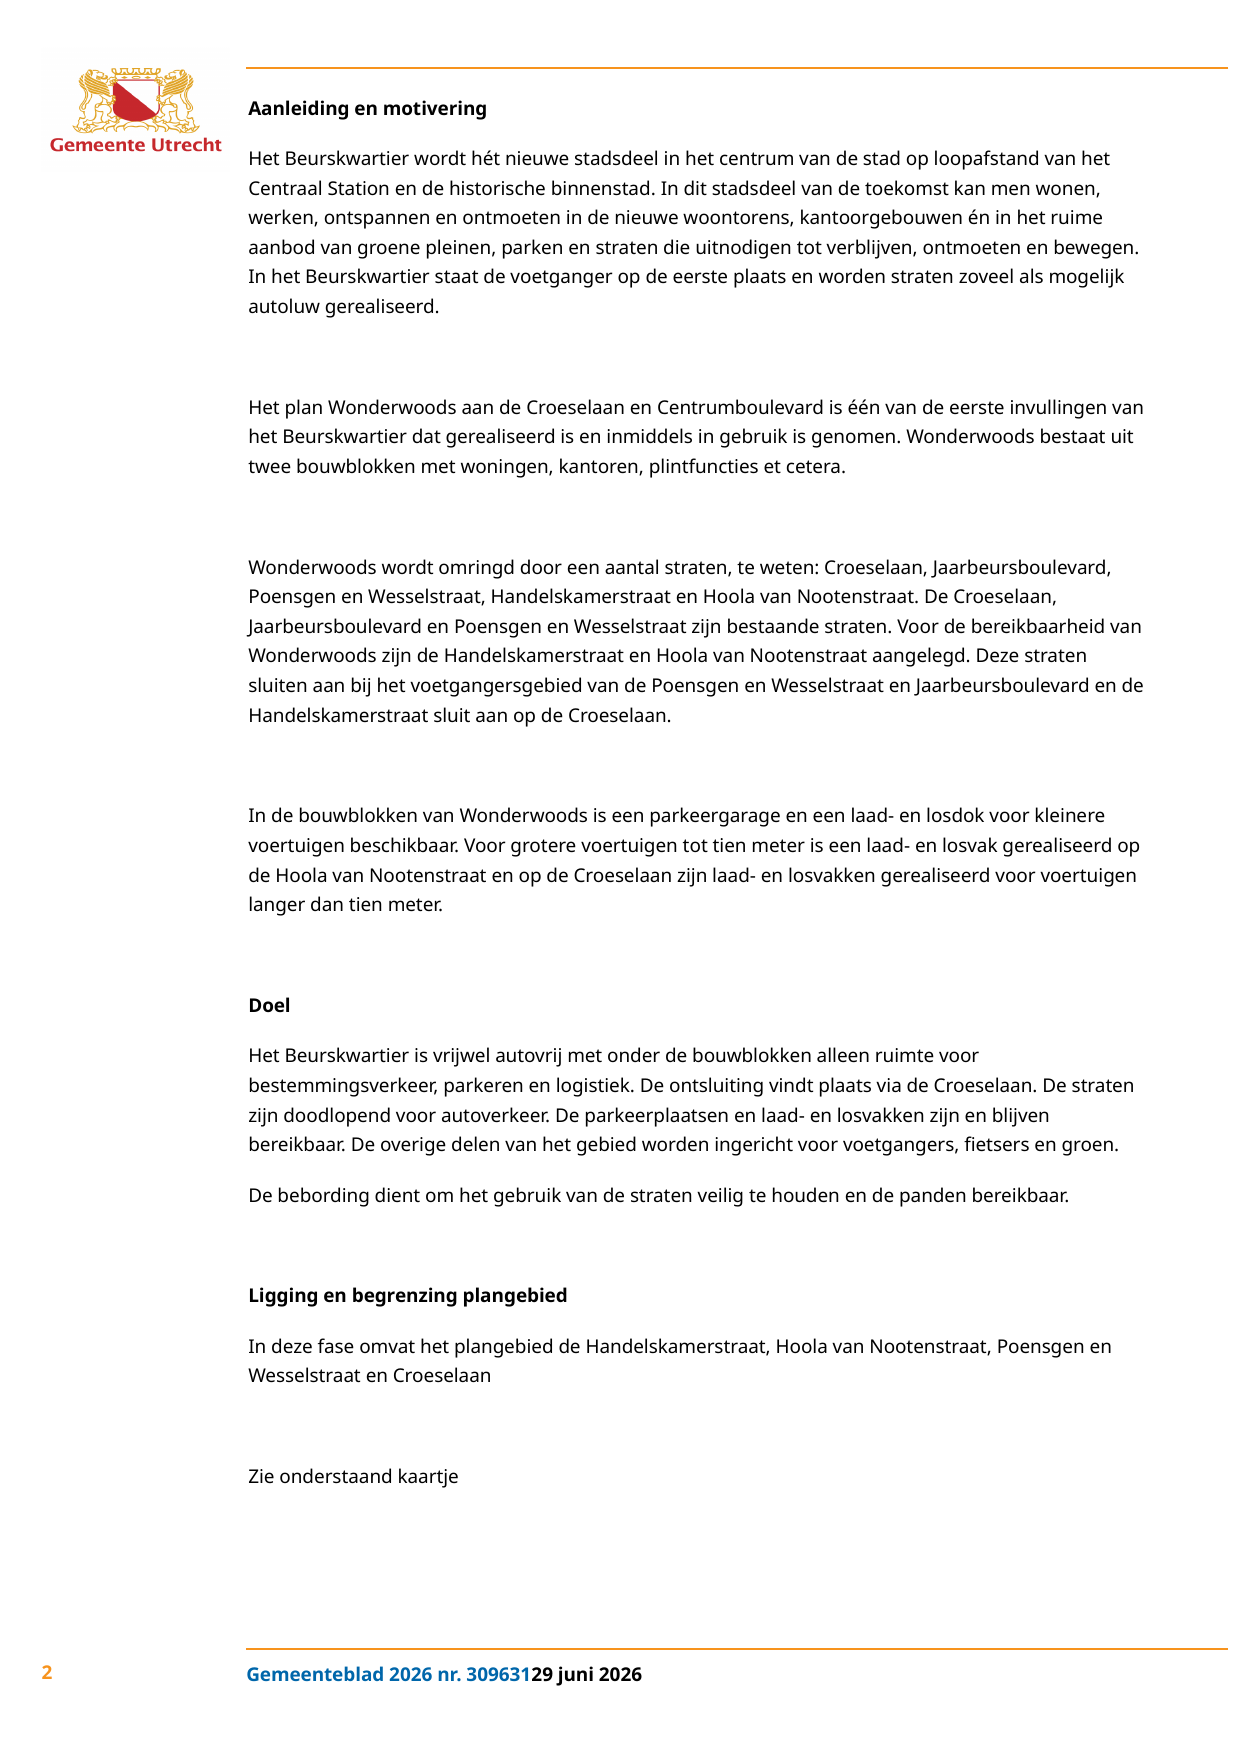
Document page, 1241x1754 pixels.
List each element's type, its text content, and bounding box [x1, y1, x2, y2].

text Ligging en begrenzing plangebied [248, 1283, 1152, 1308]
text Doel [248, 992, 1152, 1018]
text Wonderwoods wordt omringd door een aantal straten, te weten: Croeselaan, Jaarbeursboulevard, Poensgen en Wesselstraat, Handelskamerstraat en Hoola van Nootenstraat. De Croeselaan, Jaarbeursboulevard en Poensgen en Wesselstraat zijn bestaande straten. Voor de bereikbaarheid van Wonderwoods zijn de Handelskamerstraat en Hoola van Nootenstraat aangelegd. Deze straten sluiten aan bij het voetgangersgebied van de Poensgen en Wesselstraat en Jaarbeursboulevard en de Handelskamerstraat sluit aan op de Croeselaan. [248, 554, 1152, 728]
text In deze fase omvat het plangebied de Handelskamerstraat, Hoola van Nootenstraat, Poensgen en Wesselstraat en Croeselaan [248, 1333, 1152, 1388]
text De bebording dient om het gebruik van de straten veilig te houden en de panden bereikbaar. [248, 1182, 1152, 1208]
text Zie onderstaand kaartje [248, 1463, 1152, 1489]
text Het Beurskwartier wordt hét nieuwe stadsdeel in het centrum van de stad op loopafstand van het Centraal Station en de historische binnenstad. In dit stadsdeel van de toekomst kan men wonen, werken, ontspannen en ontmoeten in de nieuwe woontorens, kantoorgebouwen én in het ruime aanbod van groene pleinen, parken en straten die uitnodigen tot verblijven, ontmoeten en bewegen. In het Beurskwartier staat de voetganger op de eerste plaats en worden straten zoveel als mogelijk autoluw gerealiseerd. [248, 145, 1152, 319]
text Het Beurskwartier is vrijwel autovrij met onder de bouwblokken alleen ruimte voor bestemmingsverkeer, parkeren en logistiek. De ontsluiting vindt plaats via de Croeselaan. De straten zijn doodlopend voor autoverkeer. De parkeerplaatsen en laad- en losvakken zijn en blijven bereikbaar. De overige delen van het gebied worden ingericht voor voetgangers, fietsers en groen. [248, 1043, 1152, 1157]
text In de bouwblokken van Wonderwoods is een parkeergarage en een laad- en losdok voor kleinere voertuigen beschikbaar. Voor grotere voertuigen tot tien meter is een laad- en losvak gerealiseerd op de Hoola van Nootenstraat en op de Croeselaan zijn laad- en losvakken gerealiseerd voor voertuigen langer dan tien meter. [248, 803, 1152, 917]
picture [41, 47, 231, 172]
text Het plan Wonderwoods aan de Croeselaan en Centrumboulevard is één van de eerste invullingen van het Beurskwartier dat gerealiseerd is en inmiddels in gebruik is genomen. Wonderwoods bestaat uit twee bouwblokken met woningen, kantoren, plintfuncties et cetera. [248, 394, 1152, 479]
text Aanleiding en motivering [248, 95, 1152, 121]
